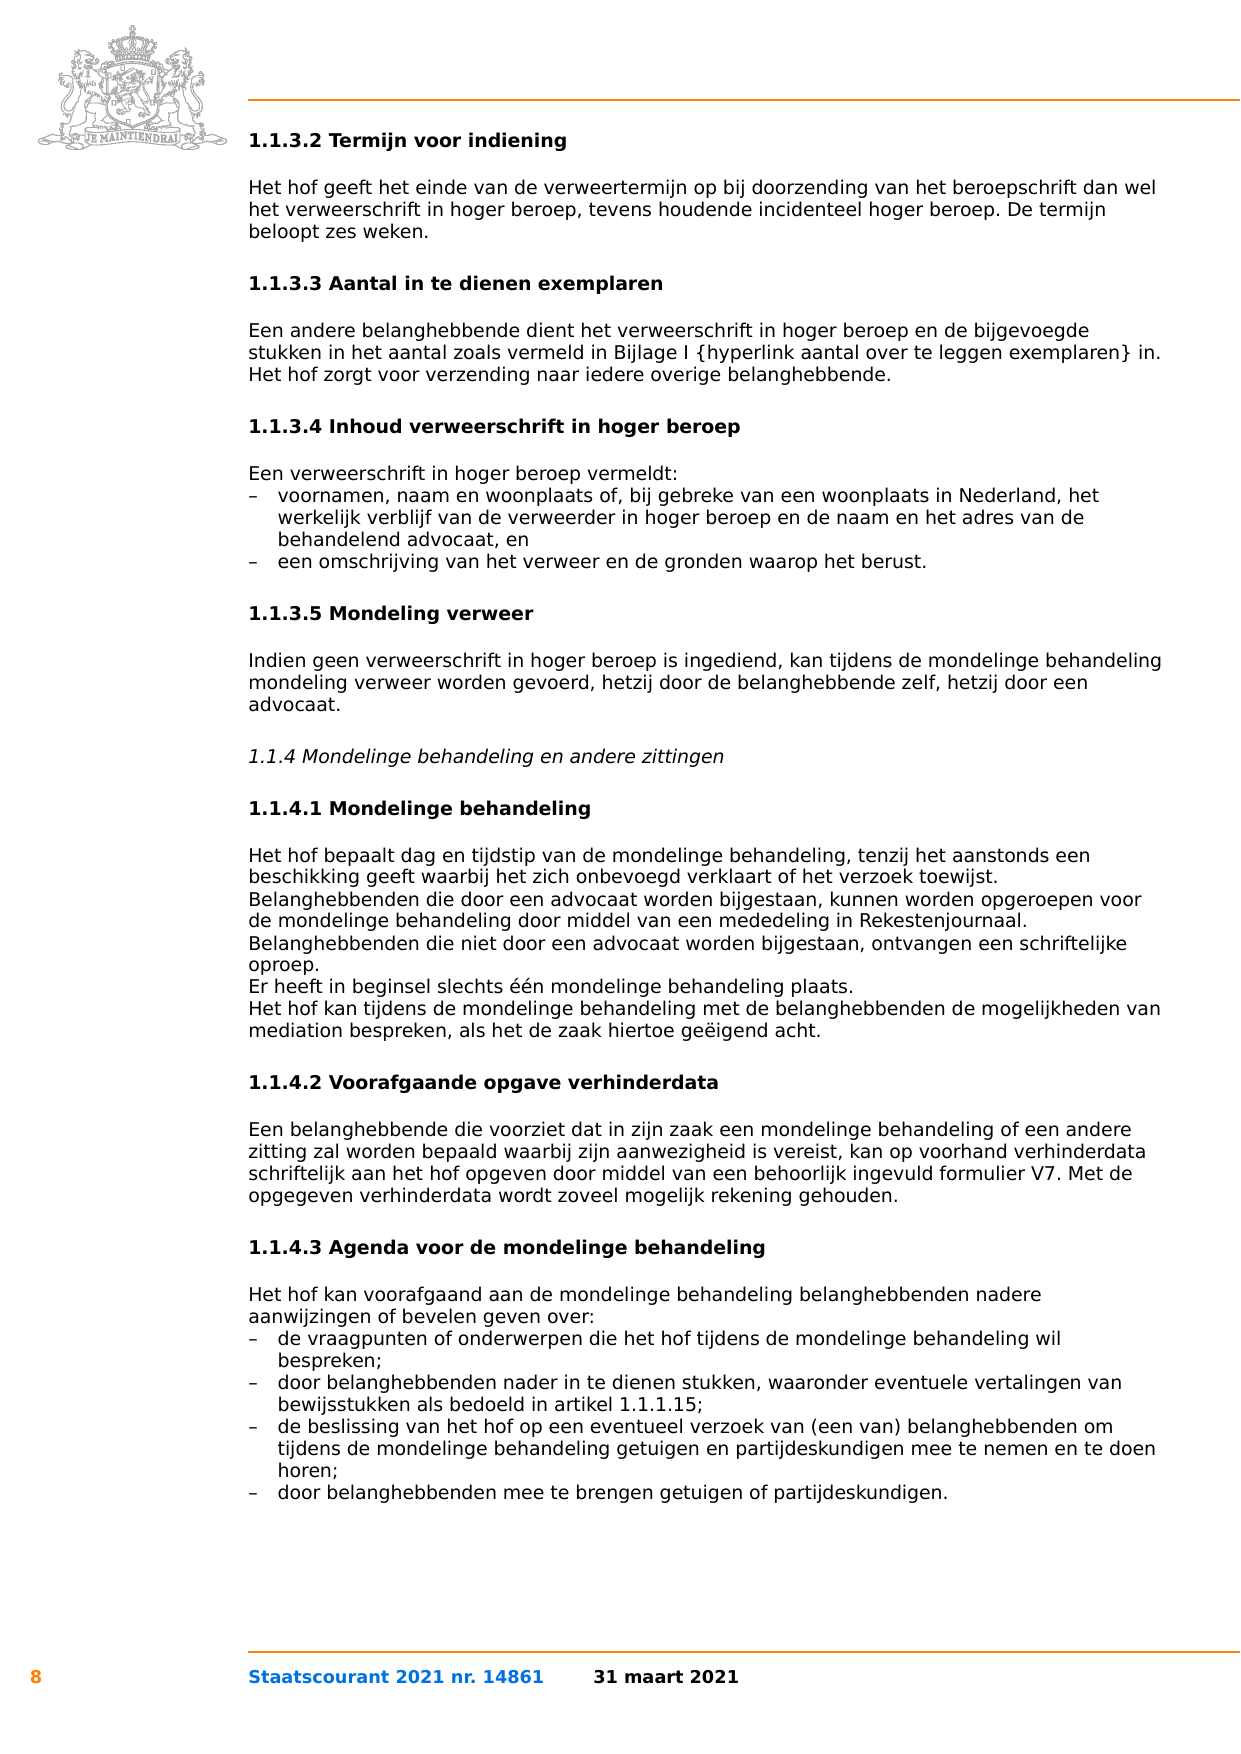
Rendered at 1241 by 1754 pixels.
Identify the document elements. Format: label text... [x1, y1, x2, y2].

text Een verweerschrift in hoger beroep vermeldt: [248, 463, 1163, 485]
picture [38, 25, 227, 150]
subtitle 1.1.4.1 Mondelinge behandeling [248, 797, 1163, 819]
text Het hof geeft het einde van de verweertermijn op bij doorzending van het beroepschrift dan wel het verweerschrift in hoger beroep, tevens houdende incidenteel hoger beroep. De termijn beloopt zes weken. [248, 177, 1163, 243]
text Het hof kan tijdens de mondelinge behandeling met de belanghebbenden de mogelijkheden van mediation bespreken, als het de zaak hiertoe geëigend acht. [248, 998, 1163, 1042]
text Het hof kan voorafgaand aan de mondelinge behandeling belanghebbenden nadere aanwijzingen of bevelen geven over: [248, 1284, 1163, 1328]
text Het hof bepaalt dag en tijdstip van de mondelinge behandeling, tenzij het aanstonds een beschikking geeft waarbij het zich onbevoegd verklaart of het verzoek toewijst. Belanghebbenden die door een advocaat worden bijgestaan, kunnen worden opgeroepen voor de mondelinge behandeling door middel van een mededeling in Rekestenjournaal. Belanghebbenden die niet door een advocaat worden bijgestaan, ontvangen een schriftelijke oproep. [248, 844, 1163, 976]
subtitle 1.1.3.3 Aantal in te dienen exemplaren [248, 273, 1163, 295]
text Een andere belanghebbende dient het verweerschrift in hoger beroep en de bijgevoegde stukken in het aantal zoals vermeld in Bijlage I {hyperlink aantal over te leggen exemplaren} in. [248, 320, 1163, 364]
subtitle 1.1.3.5 Mondeling verweer [248, 603, 1163, 624]
text – door belanghebbenden nader in te dienen stukken, waaronder eventuele vertalingen van bewijsstukken als bedoeld in artikel 1.1.1.15; [248, 1372, 1163, 1416]
text – een omschrijving van het verweer en de gronden waarop het berust. [248, 551, 1163, 573]
text Indien geen verweerschrift in hoger beroep is ingediend, kan tijdens de mondelinge behandeling mondeling verweer worden gevoerd, hetzij door de belanghebbende zelf, hetzij door een advocaat. [248, 649, 1163, 716]
text Er heeft in beginsel slechts één mondelinge behandeling plaats. [248, 976, 1163, 998]
text – de vraagpunten of onderwerpen die het hof tijdens de mondelinge behandeling wil bespreken; [248, 1328, 1163, 1372]
text – voornamen, naam en woonplaats of, bij gebreke van een woonplaats in Nederland, het werkelijk verblijf van de verweerder in hoger beroep en de naam en het adres van de behandelend advocaat, en [248, 485, 1163, 551]
subtitle 1.1.4.2 Voorafgaande opgave verhinderdata [248, 1072, 1163, 1094]
text – door belanghebbenden mee te brengen getuigen of partijdeskundigen. [248, 1482, 1163, 1504]
text – de beslissing van het hof op een eventueel verzoek van (een van) belanghebbenden om tijdens de mondelinge behandeling getuigen en partijdeskundigen mee te nemen en te doen horen; [248, 1416, 1163, 1482]
subtitle 1.1.4 Mondelinge behandeling en andere zittingen [248, 746, 1163, 767]
text Het hof zorgt voor verzending naar iedere overige belanghebbende. [248, 364, 1163, 386]
subtitle 1.1.3.4 Inhoud verweerschrift in hoger beroep [248, 416, 1163, 438]
text Een belanghebbende die voorziet dat in zijn zaak een mondelinge behandeling of een andere zitting zal worden bepaald waarbij zijn aanwezigheid is vereist, kan op voorhand verhinderdata schriftelijk aan het hof opgeven door middel van een behoorlijk ingevuld formulier V7. Met de opgegeven verhinderdata wordt zoveel mogelijk rekening gehouden. [248, 1119, 1163, 1207]
subtitle 1.1.3.2 Termijn voor indiening [248, 130, 1163, 152]
subtitle 1.1.4.3 Agenda voor de mondelinge behandeling [248, 1237, 1163, 1259]
